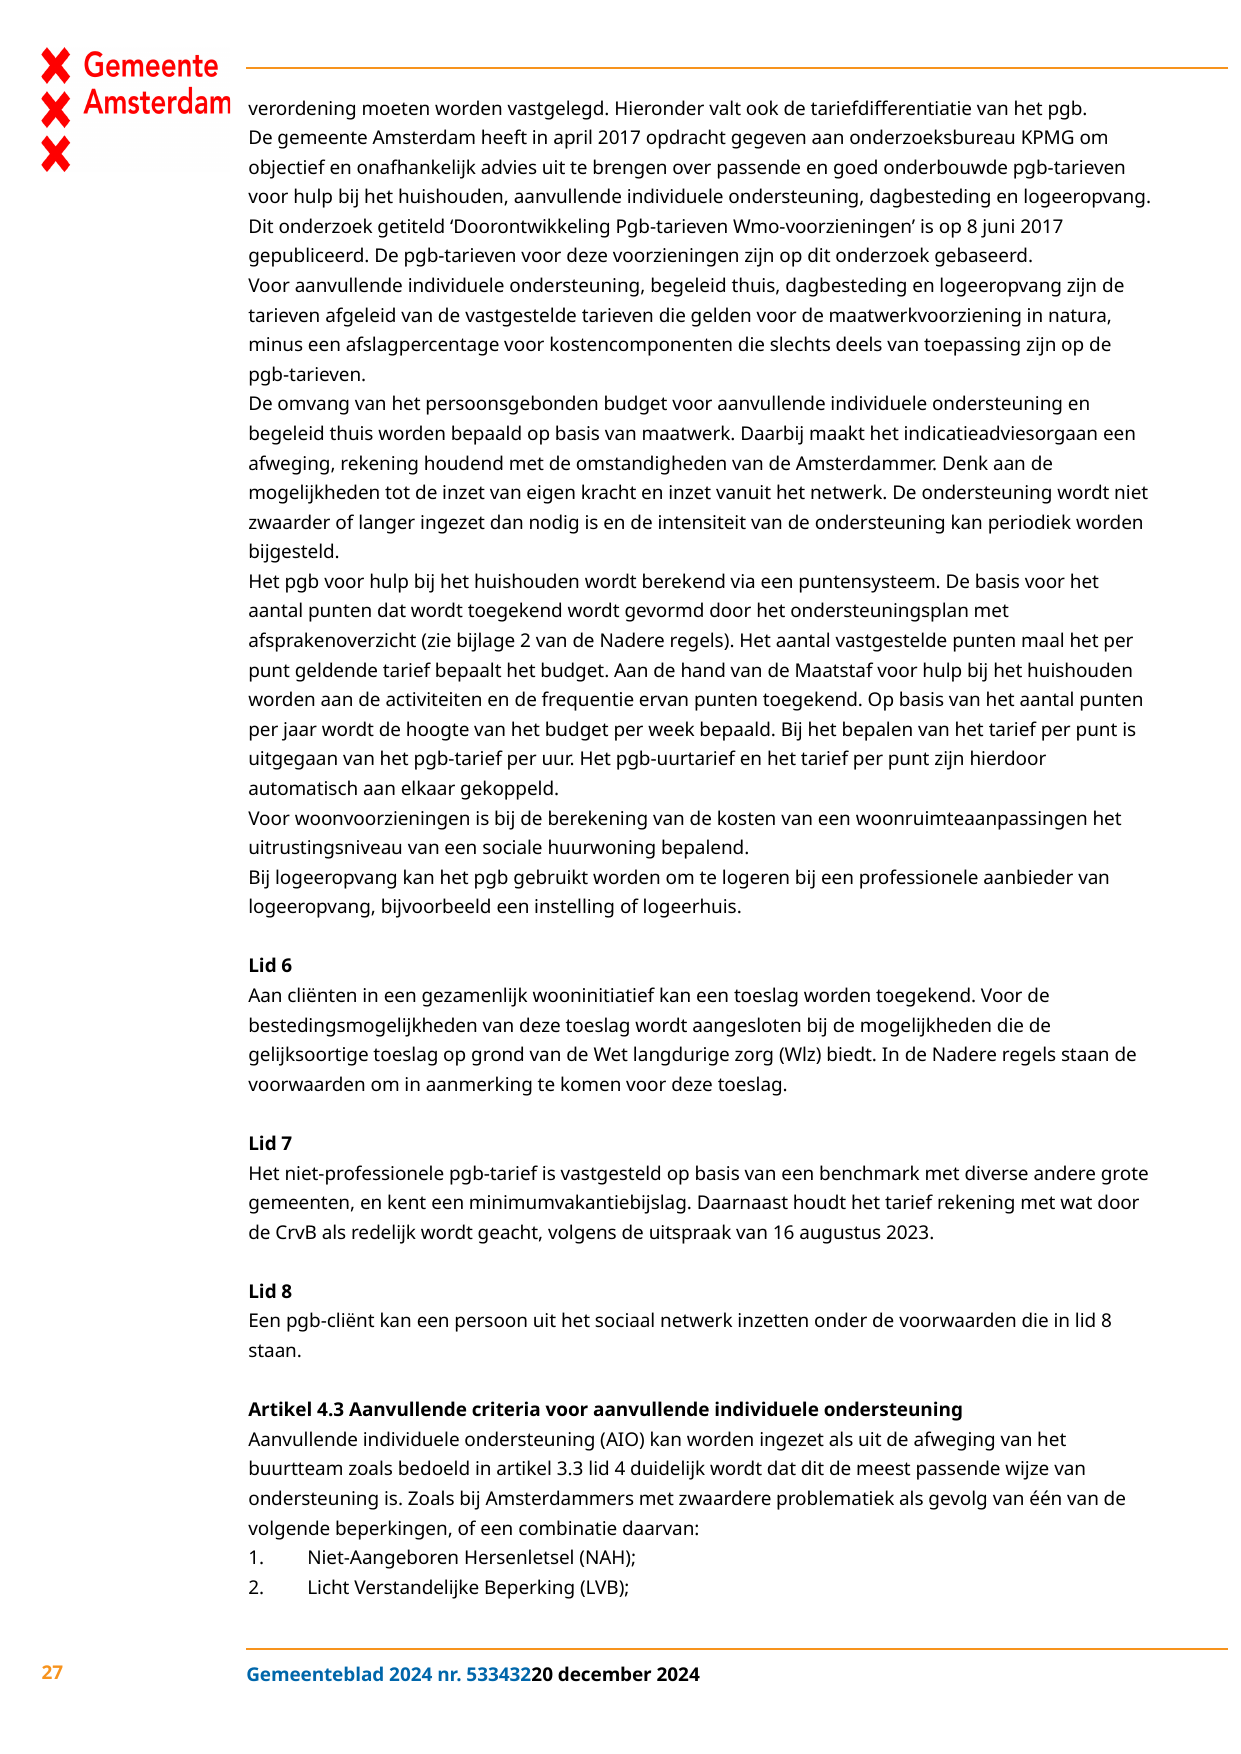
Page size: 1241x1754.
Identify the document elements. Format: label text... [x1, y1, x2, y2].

list Licht Verstandelijke Beperking (LVB); [248, 1574, 1152, 1600]
text De gemeente Amsterdam heeft in april 2017 opdracht gegeven aan onderzoeksbureau KPMG om objectief en onafhankelijk advies uit te brengen over passende en goed onderbouwde pgb-tarieven voor hulp bij het huishouden, aanvullende individuele ondersteuning, dagbesteding en logeeropvang. Dit onderzoek getiteld ‘Doorontwikkeling Pgb-tarieven Wmo-voorzieningen’ is op 8 juni 2017 gepubliceerd. De pgb-tarieven voor deze voorzieningen zijn op dit onderzoek gebaseerd. [248, 124, 1152, 268]
text Lid 8 [248, 1278, 1152, 1304]
text verordening moeten worden vastgelegd. Hieronder valt ook de tariefdifferentiatie van het pgb. [248, 95, 1152, 121]
text Het niet-professionele pgb-tarief is vastgesteld op basis van een benchmark met diverse andere grote gemeenten, en kent een minimumvakantiebijslag. Daarnaast houdt het tarief rekening met wat door de CrvB als redelijk wordt geacht, volgens de uitspraak van 16 augustus 2023. [248, 1160, 1152, 1245]
text Bij logeeropvang kan het pgb gebruikt worden om te logeren bij een professionele aanbieder van logeeropvang, bijvoorbeeld een instelling of logeerhuis. [248, 864, 1152, 919]
text Voor woonvoorzieningen is bij de berekening van de kosten van een woonruimteaanpassingen het uitrustingsniveau van een sociale huurwoning bepalend. [248, 805, 1152, 860]
text Een pgb-cliënt kan een persoon uit het sociaal netwerk inzetten onder de voorwaarden die in lid 8 staan. [248, 1308, 1152, 1363]
text De omvang van het persoonsgebonden budget voor aanvullende individuele ondersteuning en begeleid thuis worden bepaald op basis van maatwerk. Daarbij maakt het indicatieadviesorgaan een afweging, rekening houdend met de omstandigheden van de Amsterdammer. Denk aan de mogelijkheden tot de inzet van eigen kracht en inzet vanuit het netwerk. De ondersteuning wordt niet zwaarder of langer ingezet dan nodig is en de intensiteit van de ondersteuning kan periodiek worden bijgesteld. [248, 391, 1152, 564]
picture [41, 47, 231, 172]
text Het pgb voor hulp bij het huishouden wordt berekend via een puntensysteem. De basis voor het aantal punten dat wordt toegekend wordt gevormd door het ondersteuningsplan met afsprakenoverzicht (zie bijlage 2 van de Nadere regels). Het aantal vastgestelde punten maal het per punt geldende tarief bepaalt het budget. Aan de hand van de Maatstaf voor hulp bij het huishouden worden aan de activiteiten en de frequentie ervan punten toegekend. Op basis van het aantal punten per jaar wordt de hoogte van het budget per week bepaald. Bij het bepalen van het tarief per punt is uitgegaan van het pgb-tarief per uur. Het pgb-uurtarief en het tarief per punt zijn hierdoor automatisch aan elkaar gekoppeld. [248, 568, 1152, 801]
text Lid 7 [248, 1130, 1152, 1156]
text Artikel 4.3 Aanvullende criteria voor aanvullende individuele ondersteuning [248, 1396, 1152, 1422]
text Lid 6 [248, 953, 1152, 978]
text Voor aanvullende individuele ondersteuning, begeleid thuis, dagbesteding en logeeropvang zijn de tarieven afgeleid van de vastgestelde tarieven die gelden voor de maatwerkvoorziening in natura, minus een afslagpercentage voor kostencomponenten die slechts deels van toepassing zijn op de pgb-tarieven. [248, 272, 1152, 387]
text Aan cliënten in een gezamenlijk wooninitiatief kan een toeslag worden toegekend. Voor de bestedingsmogelijkheden van deze toeslag wordt aangesloten bij de mogelijkheden die de gelijksoortige toeslag op grond van de Wet langdurige zorg (Wlz) biedt. In de Nadere regels staan de voorwaarden om in aanmerking te komen voor deze toeslag. [248, 982, 1152, 1097]
text Aanvullende individuele ondersteuning (AIO) kan worden ingezet als uit de afweging van het buurtteam zoals bedoeld in artikel 3.3 lid 4 duidelijk wordt dat dit de meest passende wijze van ondersteuning is. Zoals bij Amsterdammers met zwaardere problematiek als gevolg van één van de volgende beperkingen, of een combinatie daarvan: [248, 1426, 1152, 1541]
list Niet-Aangeboren Hersenletsel (NAH); [248, 1544, 1152, 1570]
